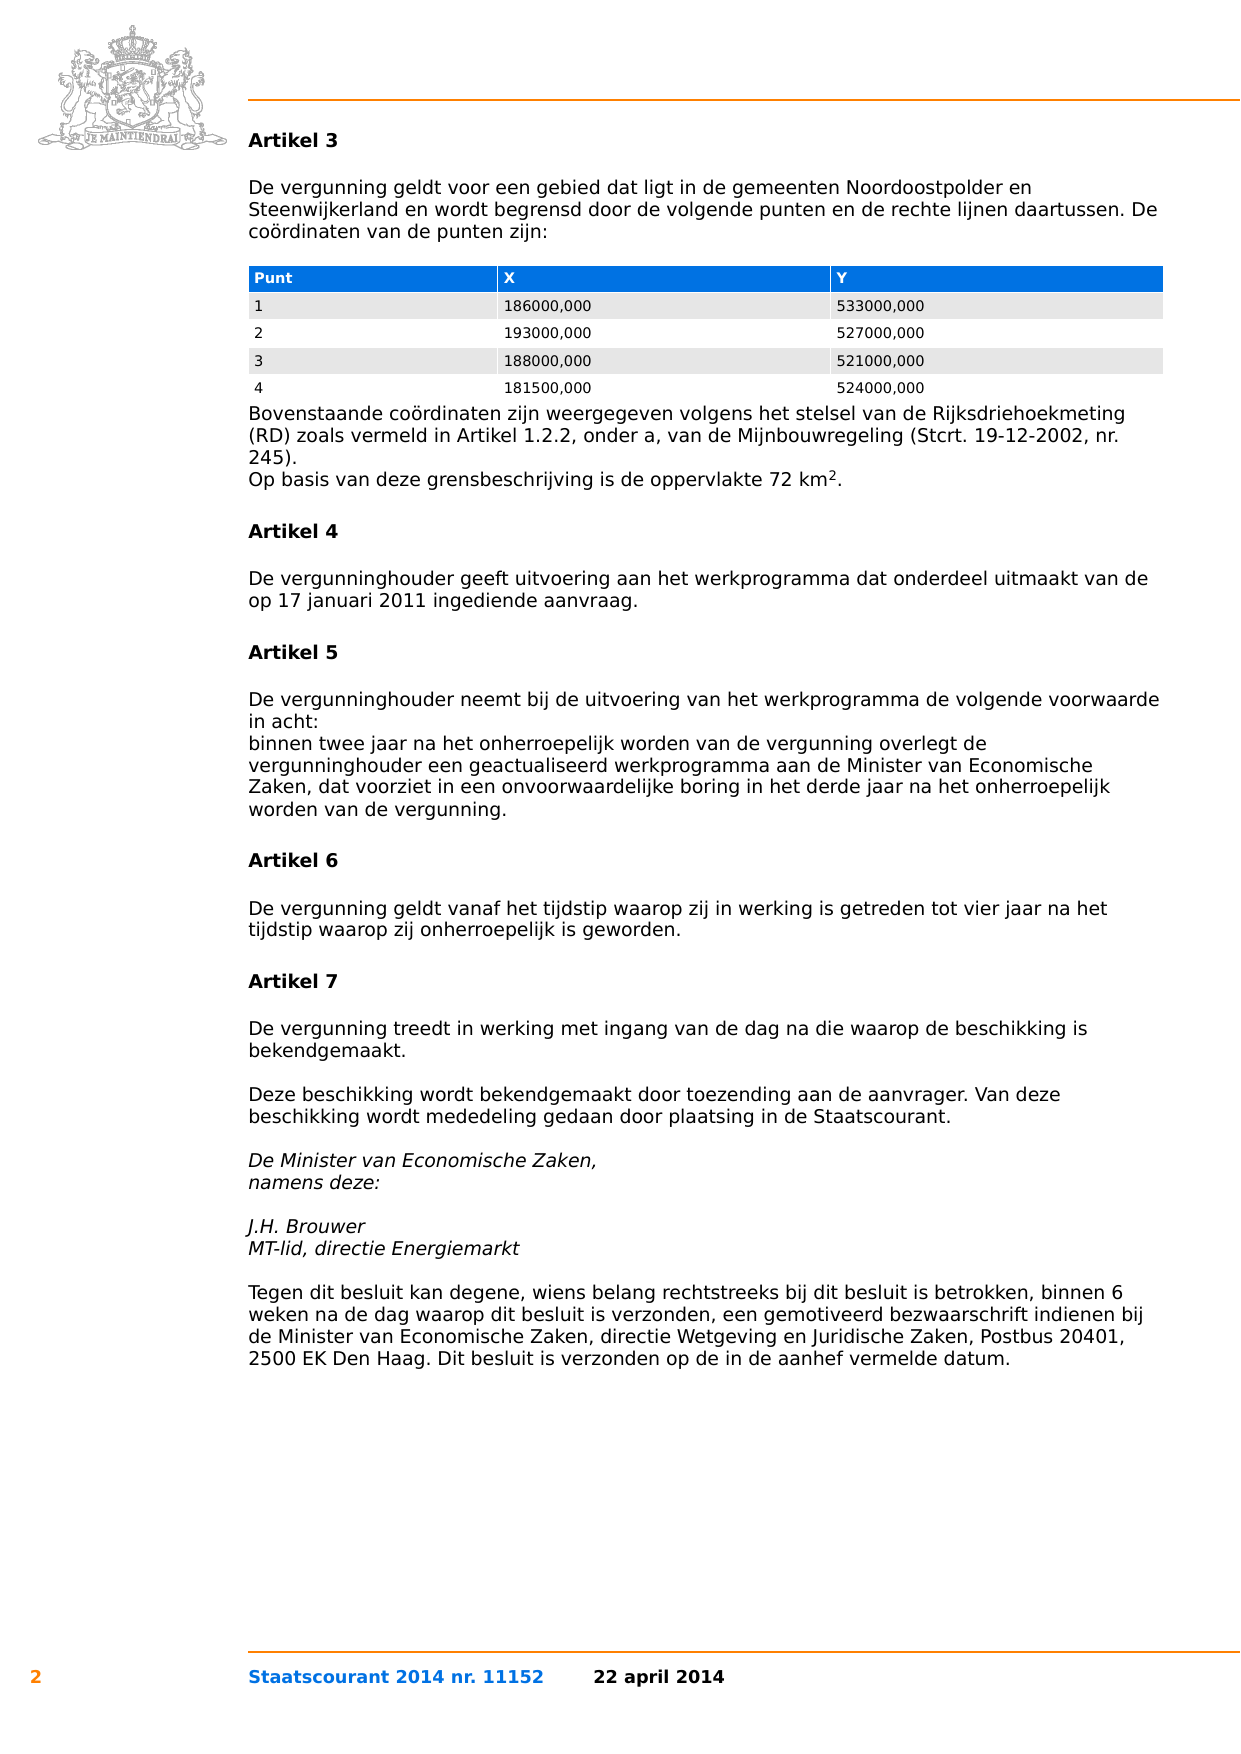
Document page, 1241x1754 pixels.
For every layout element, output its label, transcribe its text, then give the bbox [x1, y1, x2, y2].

text De vergunning treedt in werking met ingang van de dag na die waarop de beschikking is bekendgemaakt. [248, 1018, 1163, 1062]
table_cell 524000,000 [831, 375, 1163, 402]
table_cell 2 [249, 321, 497, 347]
table_cell 181500,000 [498, 375, 830, 402]
text Bovenstaande coördinaten zijn weergegeven volgens het stelsel van de Rijksdriehoekmeting (RD) zoals vermeld in Artikel 1.2.2, onder a, van de Mijnbouwregeling (Stcrt. 19-12-2002, nr. 245). [248, 403, 1163, 469]
subtitle Artikel 7 [248, 971, 1163, 993]
text binnen twee jaar na het onherroepelijk worden van de vergunning overlegt de vergunninghouder een geactualiseerd werkprogramma aan de Minister van Economische Zaken, dat voorziet in een onvoorwaardelijke boring in het derde jaar na het onherroepelijk worden van de vergunning. [248, 732, 1163, 820]
subtitle Artikel 4 [248, 521, 1163, 543]
picture [38, 25, 227, 150]
text De vergunning geldt vanaf het tijdstip waarop zij in werking is getreden tot vier jaar na het tijdstip waarop zij onherroepelijk is geworden. [248, 897, 1163, 941]
table_cell 3 [249, 348, 497, 374]
table_cell 527000,000 [831, 321, 1163, 347]
table_header Y [831, 266, 1163, 292]
table_cell 193000,000 [498, 321, 830, 347]
text Tegen dit besluit kan degene, wiens belang rechtstreeks bij dit besluit is betrokken, binnen 6 weken na de dag waarop dit besluit is verzonden, een gemotiveerd bezwaarschrift indienen bij de Minister van Economische Zaken, directie Wetgeving en Juridische Zaken, Postbus 20401, 2500 EK Den Haag. Dit besluit is verzonden op de in de aanhef vermelde datum. [248, 1282, 1163, 1370]
text Op basis van deze grensbeschrijving is de oppervlakte 72 km2. [248, 469, 1163, 491]
subtitle Artikel 6 [248, 850, 1163, 872]
table_cell 186000,000 [498, 293, 830, 319]
table_cell 521000,000 [831, 348, 1163, 374]
text De vergunninghouder neemt bij de uitvoering van het werkprogramma de volgende voorwaarde in acht: [248, 688, 1163, 732]
subtitle Artikel 3 [248, 130, 1163, 152]
table_header Punt [249, 266, 497, 292]
subtitle Artikel 5 [248, 642, 1163, 663]
table_cell 1 [249, 293, 497, 319]
text De Minister van Economische Zaken, namens deze: J.H. Brouwer MT-lid, directie Energiemarkt [248, 1150, 1163, 1260]
table_cell 188000,000 [498, 348, 830, 374]
text Deze beschikking wordt bekendgemaakt door toezending aan de aanvrager. Van deze beschikking wordt mededeling gedaan door plaatsing in de Staatscourant. [248, 1084, 1163, 1128]
table_header X [498, 266, 830, 292]
text De vergunninghouder geeft uitvoering aan het werkprogramma dat onderdeel uitmaakt van de op 17 januari 2011 ingediende aanvraag. [248, 568, 1163, 612]
table_cell 4 [249, 375, 497, 402]
text De vergunning geldt voor een gebied dat ligt in de gemeenten Noordoostpolder en Steenwijkerland en wordt begrensd door de volgende punten en de rechte lijnen daartussen. De coördinaten van de punten zijn: [248, 177, 1163, 243]
table_cell 533000,000 [831, 293, 1163, 319]
